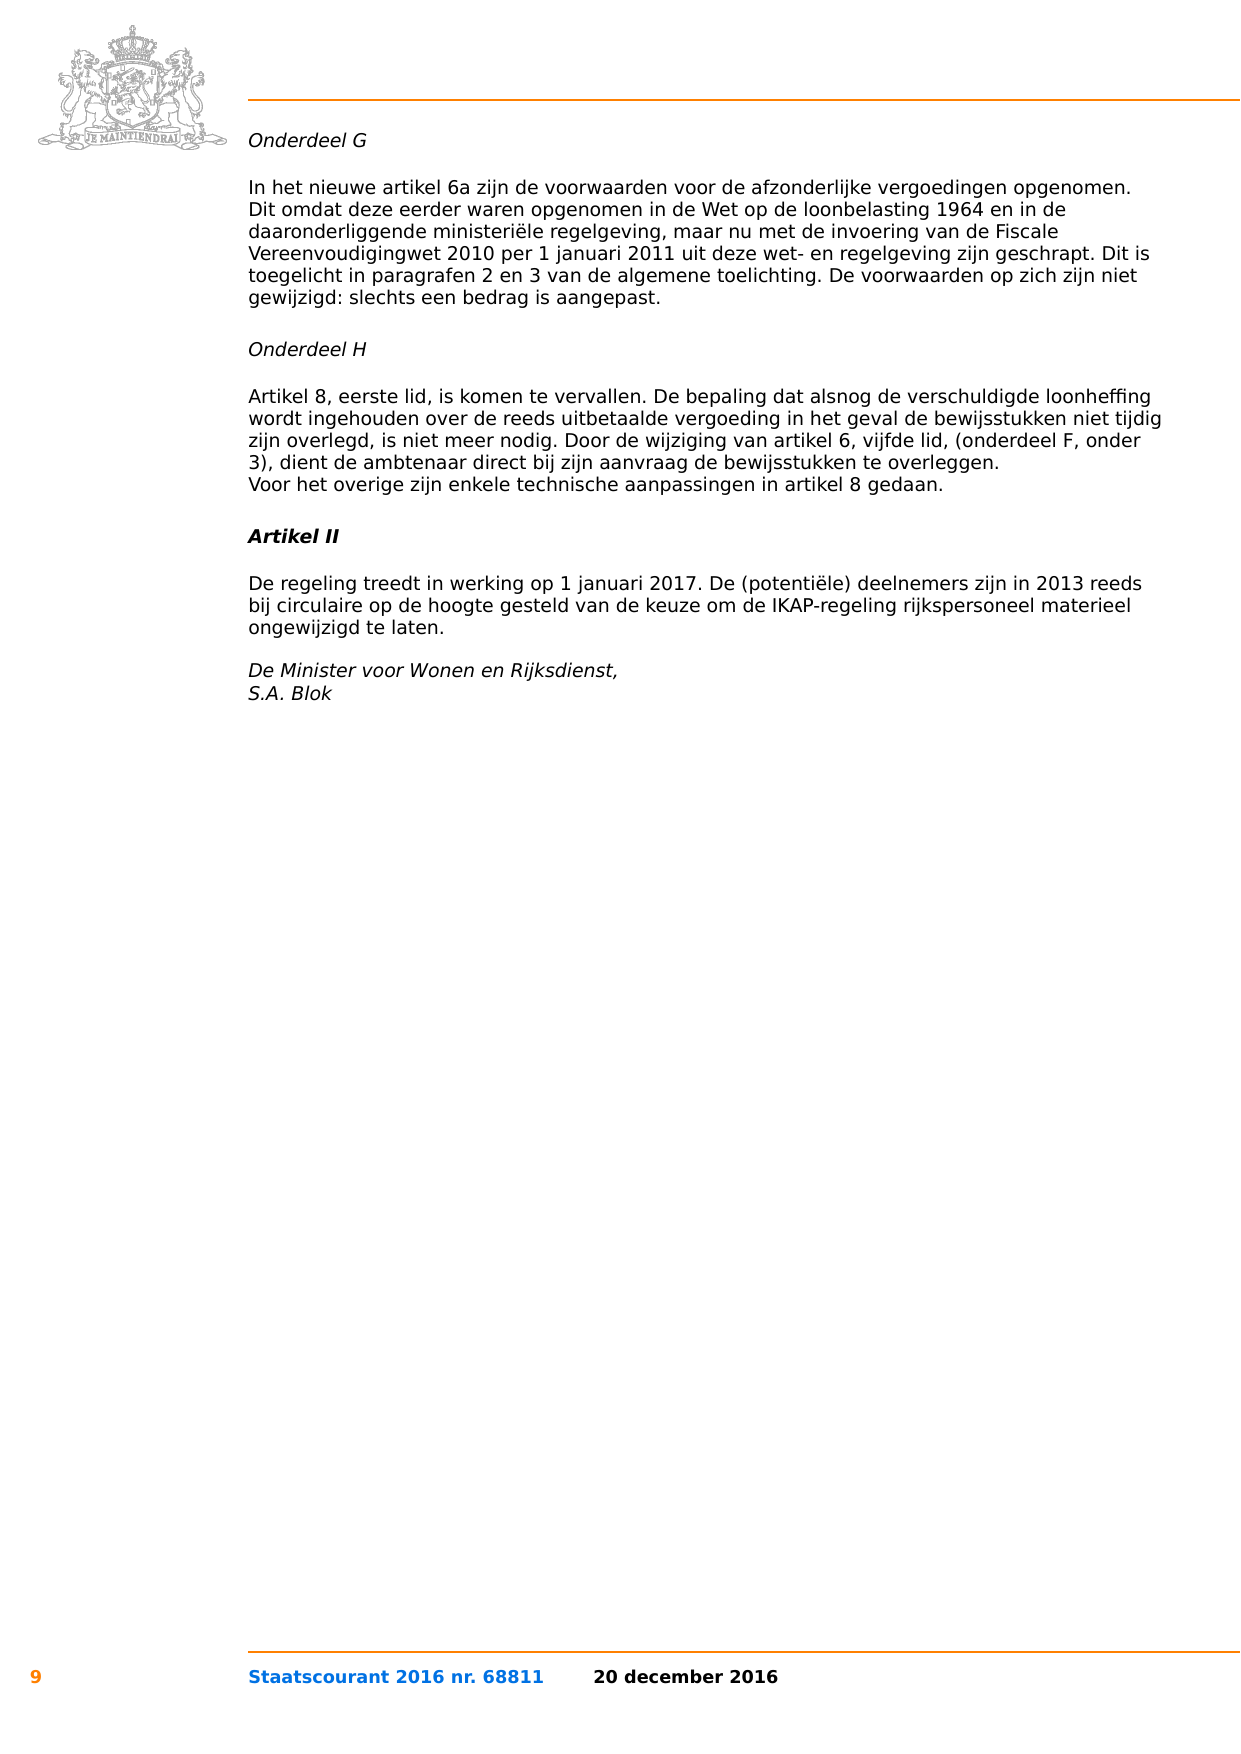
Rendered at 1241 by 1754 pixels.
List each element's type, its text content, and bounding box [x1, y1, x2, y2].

text In het nieuwe artikel 6a zijn de voorwaarden voor de afzonderlijke vergoedingen opgenomen. Dit omdat deze eerder waren opgenomen in de Wet op de loonbelasting 1964 en in de daaronderliggende ministeriële regelgeving, maar nu met de invoering van de Fiscale Vereenvoudigingwet 2010 per 1 januari 2011 uit deze wet- en regelgeving zijn geschrapt. Dit is toegelicht in paragrafen 2 en 3 van de algemene toelichting. De voorwaarden op zich zijn niet gewijzigd: slechts een bedrag is aangepast. [248, 177, 1163, 309]
subtitle Onderdeel G [248, 130, 1163, 152]
text Artikel 8, eerste lid, is komen te vervallen. De bepaling dat alsnog de verschuldigde loonheffing wordt ingehouden over de reeds uitbetaalde vergoeding in het geval de bewijsstukken niet tijdig zijn overlegd, is niet meer nodig. Door de wijziging van artikel 6, vijfde lid, (onderdeel F, onder 3), dient de ambtenaar direct bij zijn aanvraag de bewijsstukken te overleggen. [248, 386, 1163, 474]
picture [38, 25, 227, 150]
subtitle Onderdeel H [248, 339, 1163, 361]
subtitle Artikel II [248, 526, 1163, 548]
text Voor het overige zijn enkele technische aanpassingen in artikel 8 gedaan. [248, 474, 1163, 496]
text De Minister voor Wonen en Rijksdienst, S.A. Blok [248, 660, 1163, 704]
text De regeling treedt in werking op 1 januari 2017. De (potentiële) deelnemers zijn in 2013 reeds bij circulaire op de hoogte gesteld van de keuze om de IKAP-regeling rijkspersoneel materieel ongewijzigd te laten. [248, 573, 1163, 638]
